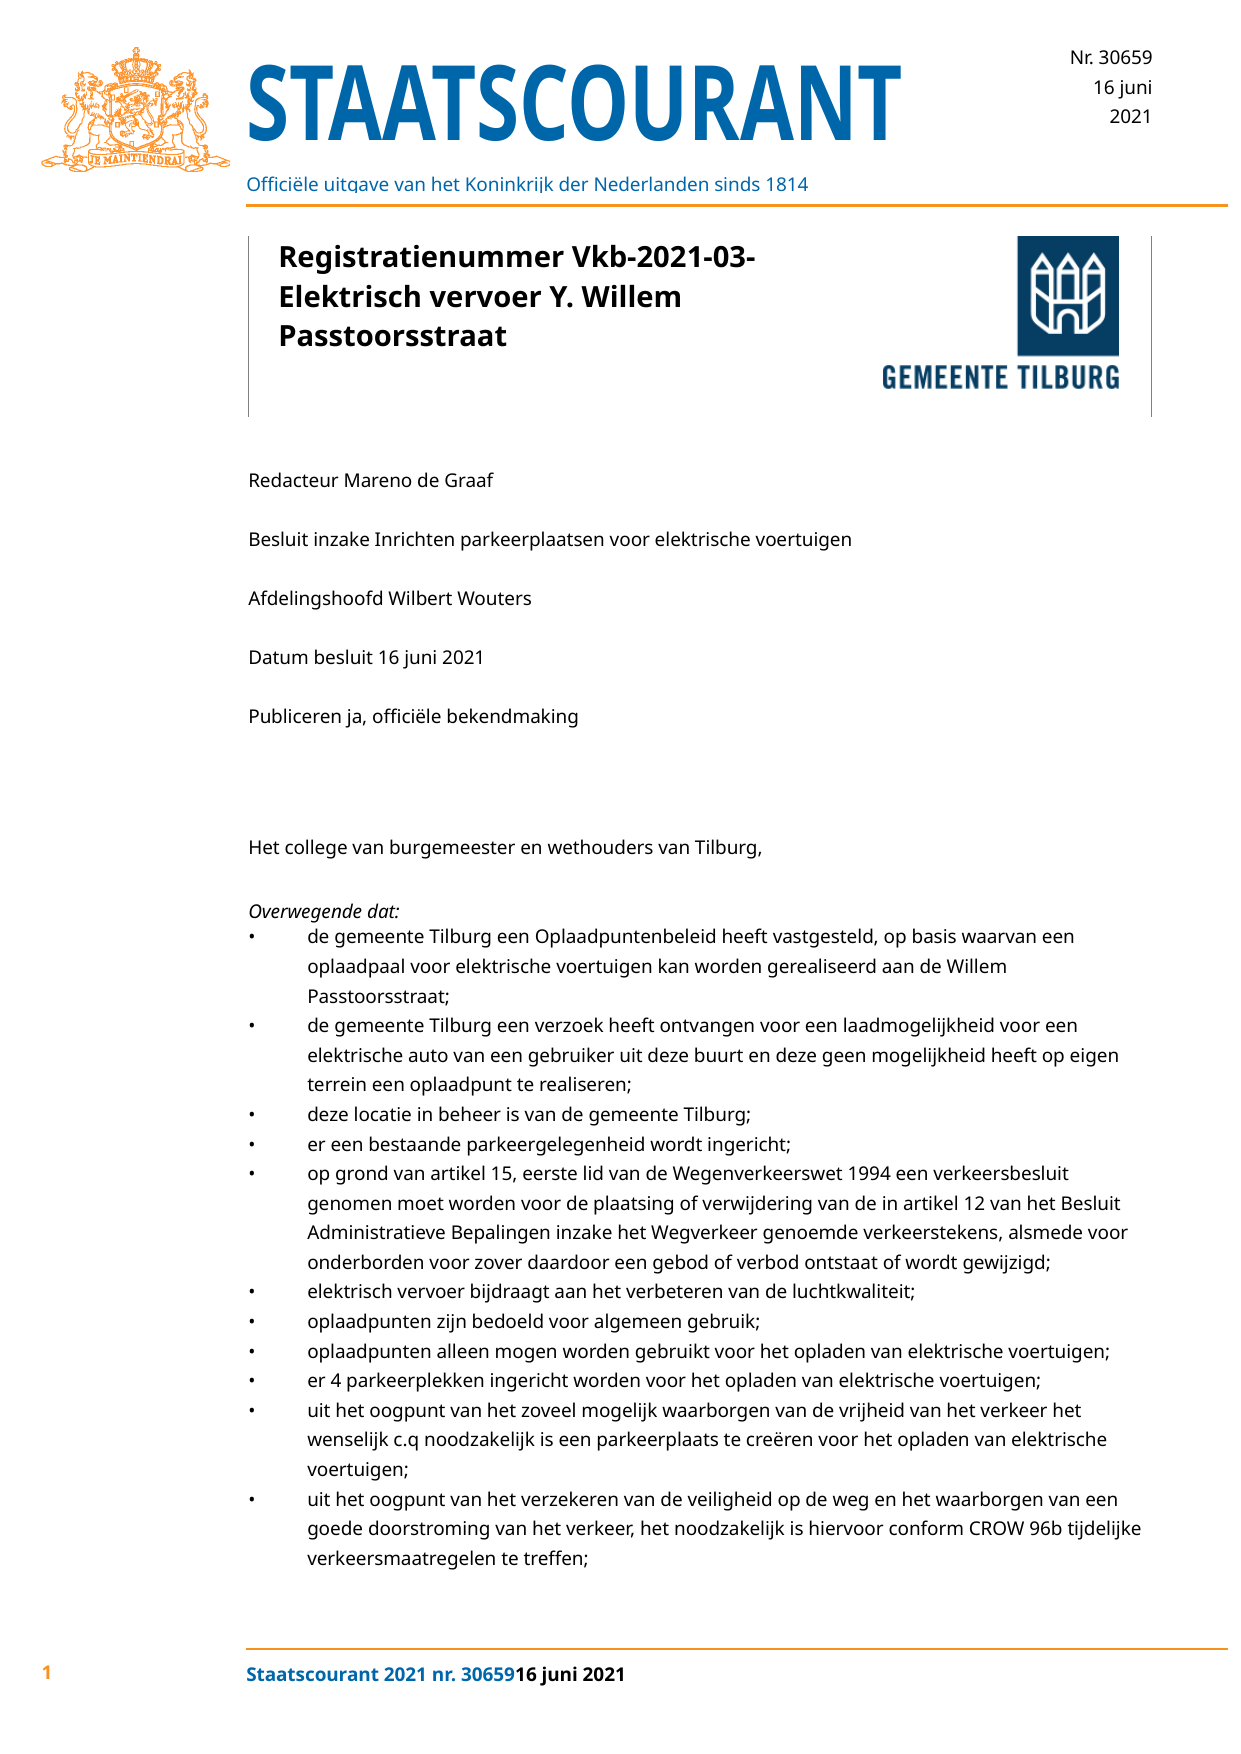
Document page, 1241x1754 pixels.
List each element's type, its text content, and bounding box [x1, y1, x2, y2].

text Besluit inzake Inrichten parkeerplaatsen voor elektrische voertuigen [248, 526, 1152, 552]
list de gemeente Tilburg een verzoek heeft ontvangen voor een laadmogelijkheid voor een elektrische auto van een gebruiker uit deze buurt en deze geen mogelijkheid heeft op eigen terrein een oplaadpunt te realiseren; [248, 1012, 1152, 1097]
text Afdelingshoofd Wilbert Wouters [248, 585, 1152, 611]
table_header Registratienummer Vkb-2021-03-Elektrisch vervoer Y. Willem Passtoorsstraat [249, 236, 850, 417]
list oplaadpunten zijn bedoeld voor algemeen gebruik; [248, 1308, 1152, 1334]
text Redacteur Mareno de Graaf [248, 467, 1152, 493]
text Het college van burgemeester en wethouders van Tilburg, [248, 834, 1152, 860]
picture [41, 47, 231, 172]
text Publiceren ja, officiële bekendmaking [248, 703, 1152, 729]
list op grond van artikel 15, eerste lid van de Wegenverkeerswet 1994 een verkeersbesluit genomen moet worden voor de plaatsing of verwijdering van de in artikel 12 van het Besluit Administratieve Bepalingen inzake het Wegverkeer genoemde verkeerstekens, alsmede voor onderborden voor zover daardoor een gebod of verbod ontstaat of wordt gewijzigd; [248, 1160, 1152, 1275]
list uit het oogpunt van het verzekeren van de veiligheid op de weg en het waarborgen van een goede doorstroming van het verkeer, het noodzakelijk is hiervoor conform CROW 96b tijdelijke verkeersmaatregelen te treffen; [248, 1486, 1152, 1571]
list er 4 parkeerplekken ingericht worden voor het opladen van elektrische voertuigen; [248, 1367, 1152, 1393]
text Datum besluit 16 juni 2021 [248, 644, 1152, 670]
list er een bestaande parkeergelegenheid wordt ingericht; [248, 1131, 1152, 1156]
list deze locatie in beheer is van de gemeente Tilburg; [248, 1101, 1152, 1127]
picture [882, 236, 1119, 391]
list de gemeente Tilburg een Oplaadpuntenbeleid heeft vastgesteld, op basis waarvan een oplaadpaal voor elektrische voertuigen kan worden gerealiseerd aan de Willem Passtoorsstraat; [248, 924, 1152, 1008]
text Overwegende dat: [248, 898, 1152, 924]
table_header [850, 236, 1151, 417]
list oplaadpunten alleen mogen worden gebruikt voor het opladen van elektrische voertuigen; [248, 1338, 1152, 1363]
list elektrisch vervoer bijdraagt aan het verbeteren van de luchtkwaliteit; [248, 1279, 1152, 1304]
list uit het oogpunt van het zoveel mogelijk waarborgen van de vrijheid van het verkeer het wenselijk c.q noodzakelijk is een parkeerplaats te creëren voor het opladen van elektrische voertuigen; [248, 1397, 1152, 1482]
